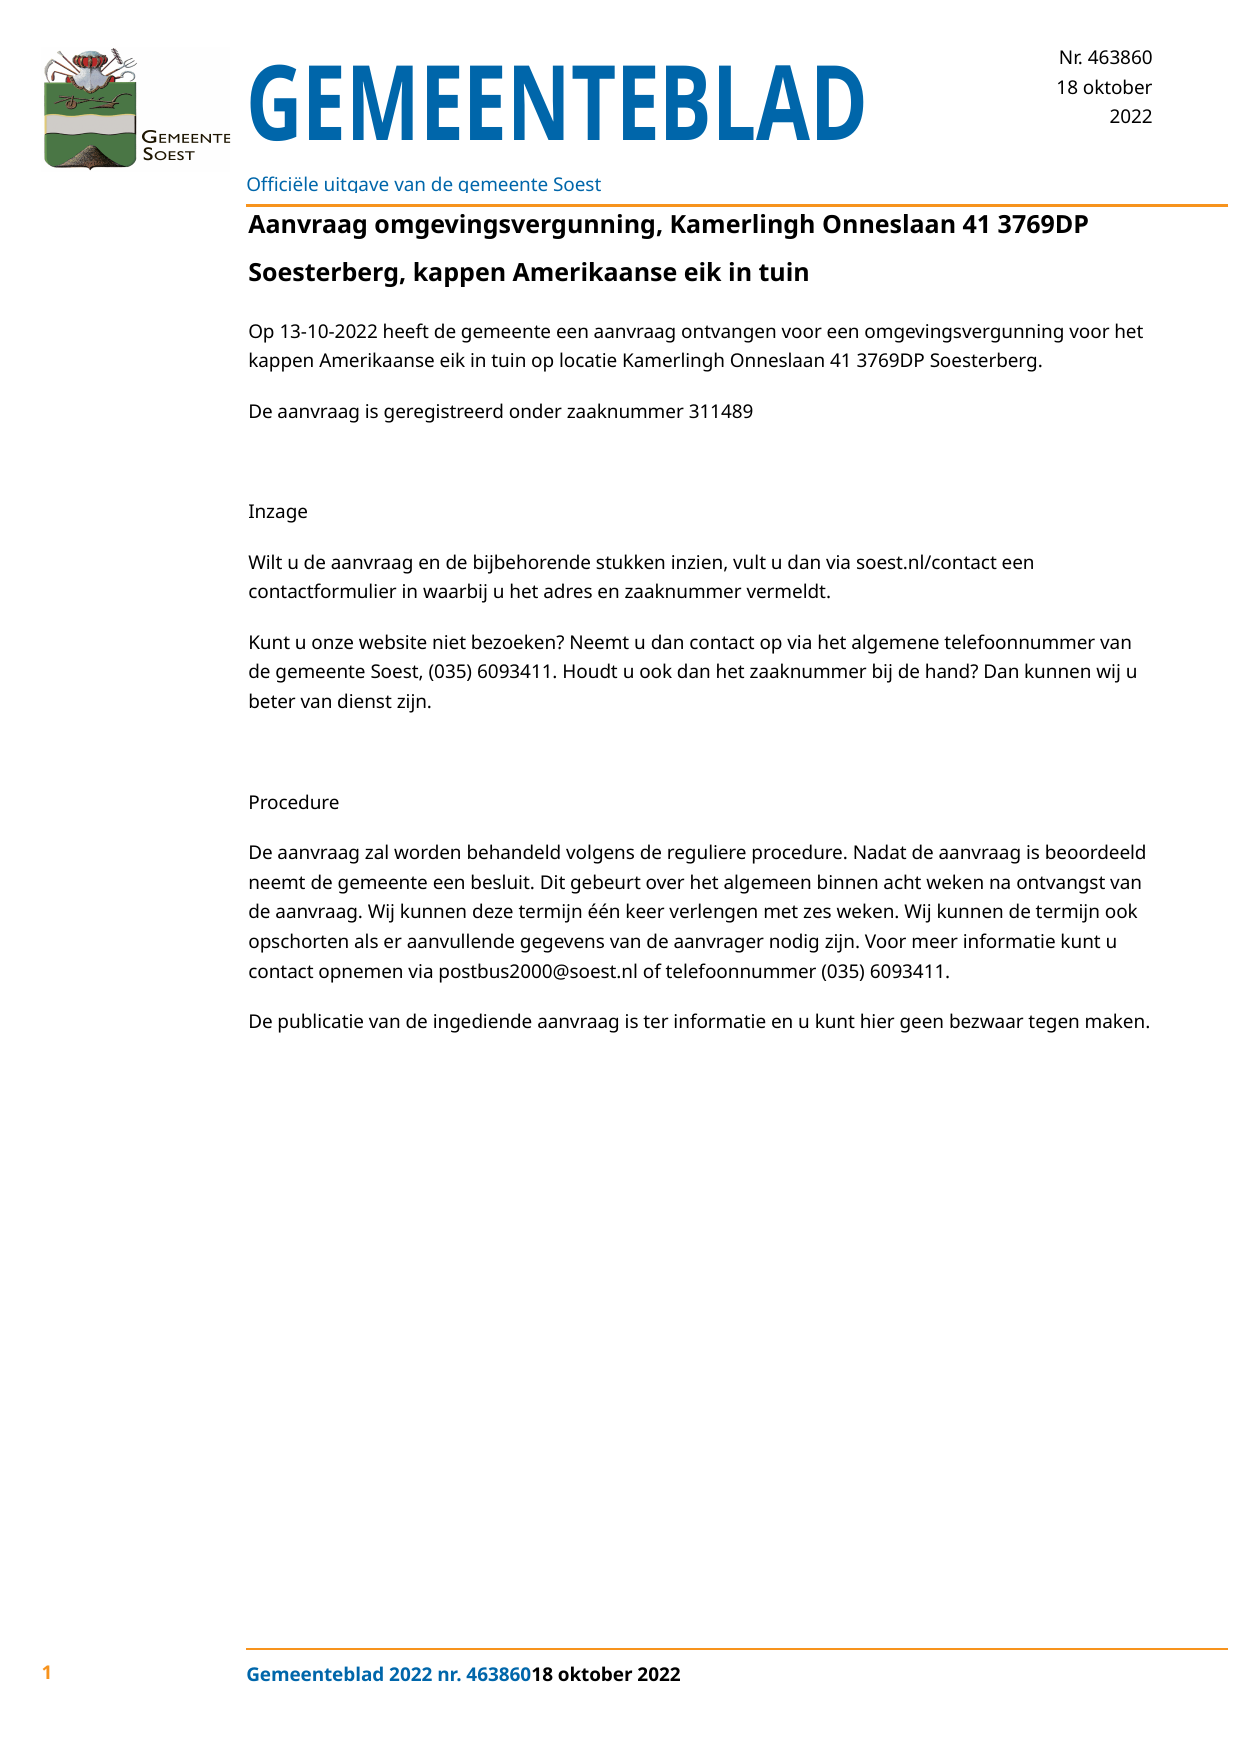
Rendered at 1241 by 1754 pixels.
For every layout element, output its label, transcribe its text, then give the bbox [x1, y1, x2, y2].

text Kunt u onze website niet bezoeken? Neemt u dan contact op via het algemene telefoonnummer van de gemeente Soest, (035) 6093411. Houdt u ook dan het zaaknummer bij de hand? Dan kunnen wij u beter van dienst zijn. [248, 629, 1152, 714]
text De aanvraag is geregistreerd onder zaaknummer 311489 [248, 398, 1152, 424]
text Aanvraag omgevingsvergunning, Kamerlingh Onneslaan 41 3769DP Soesterberg, kappen Amerikaanse eik in tuin [248, 207, 1152, 288]
text Inzage [248, 499, 1152, 524]
text Wilt u de aanvraag en de bijbehorende stukken inzien, vult u dan via soest.nl/contact een contactformulier in waarbij u het adres en zaaknummer vermeldt. [248, 549, 1152, 604]
picture [41, 47, 231, 172]
text De publicatie van de ingediende aanvraag is ter informatie en u kunt hier geen bezwaar tegen maken. [248, 1008, 1152, 1034]
text Procedure [248, 789, 1152, 815]
text De aanvraag zal worden behandeld volgens de reguliere procedure. Nadat de aanvraag is beoordeeld neemt de gemeente een besluit. Dit gebeurt over het algemeen binnen acht weken na ontvangst van de aanvraag. Wij kunnen deze termijn één keer verlengen met zes weken. Wij kunnen de termijn ook opschorten als er aanvullende gegevens van de aanvrager nodig zijn. Voor meer informatie kunt u contact opnemen via postbus2000@soest.nl of telefoonnummer (035) 6093411. [248, 839, 1152, 984]
text Op 13-10-2022 heeft de gemeente een aanvraag ontvangen voor een omgevingsvergunning voor het kappen Amerikaanse eik in tuin op locatie Kamerlingh Onneslaan 41 3769DP Soesterberg. [248, 318, 1152, 373]
